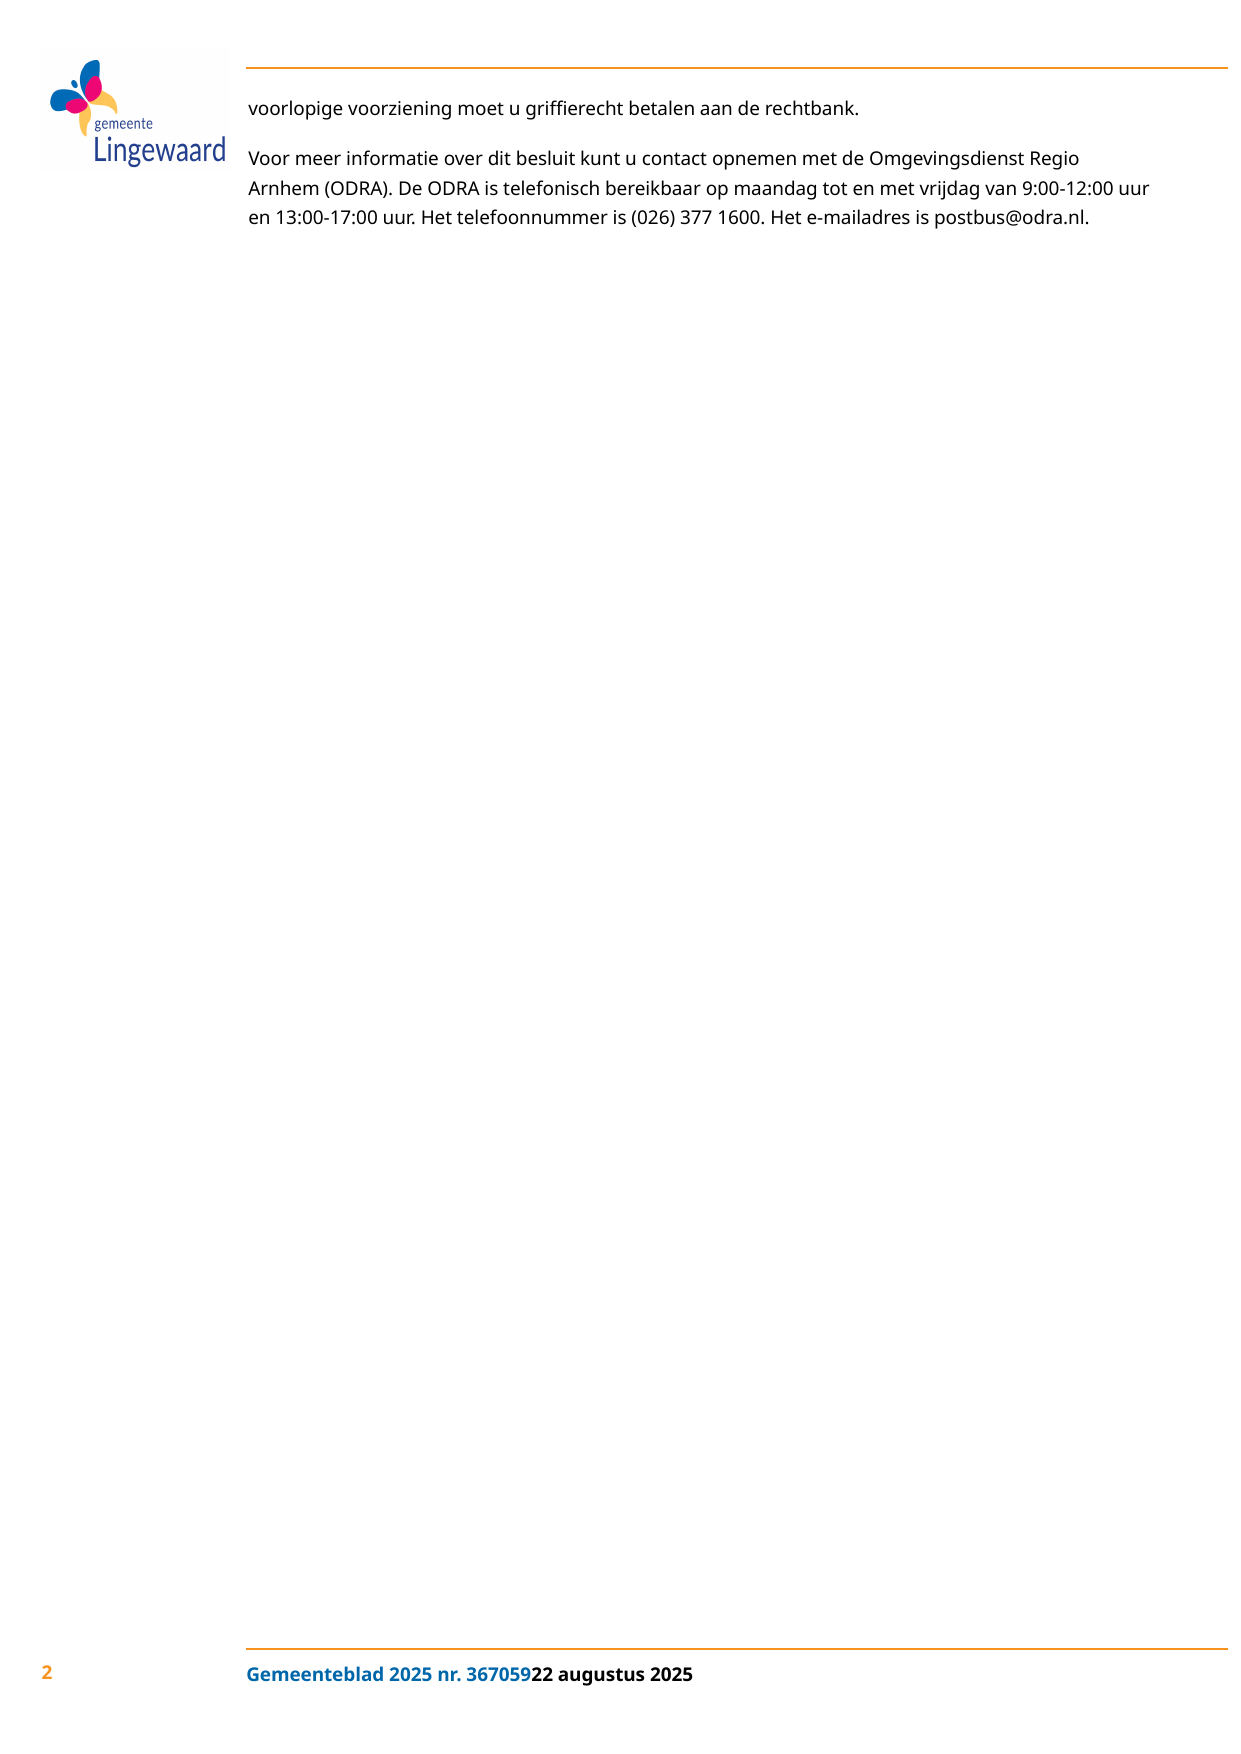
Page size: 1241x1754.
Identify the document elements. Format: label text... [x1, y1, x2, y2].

text voorlopige voorziening moet u griffierecht betalen aan de rechtbank. [248, 95, 1152, 121]
picture [41, 47, 231, 172]
text Voor meer informatie over dit besluit kunt u contact opnemen met de Omgevingsdienst Regio Arnhem (ODRA). De ODRA is telefonisch bereikbaar op maandag tot en met vrijdag van 9:00-12:00 uur en 13:00-17:00 uur. Het telefoonnummer is (026) 377 1600. Het e-mailadres is postbus@odra.nl. [248, 145, 1152, 230]
